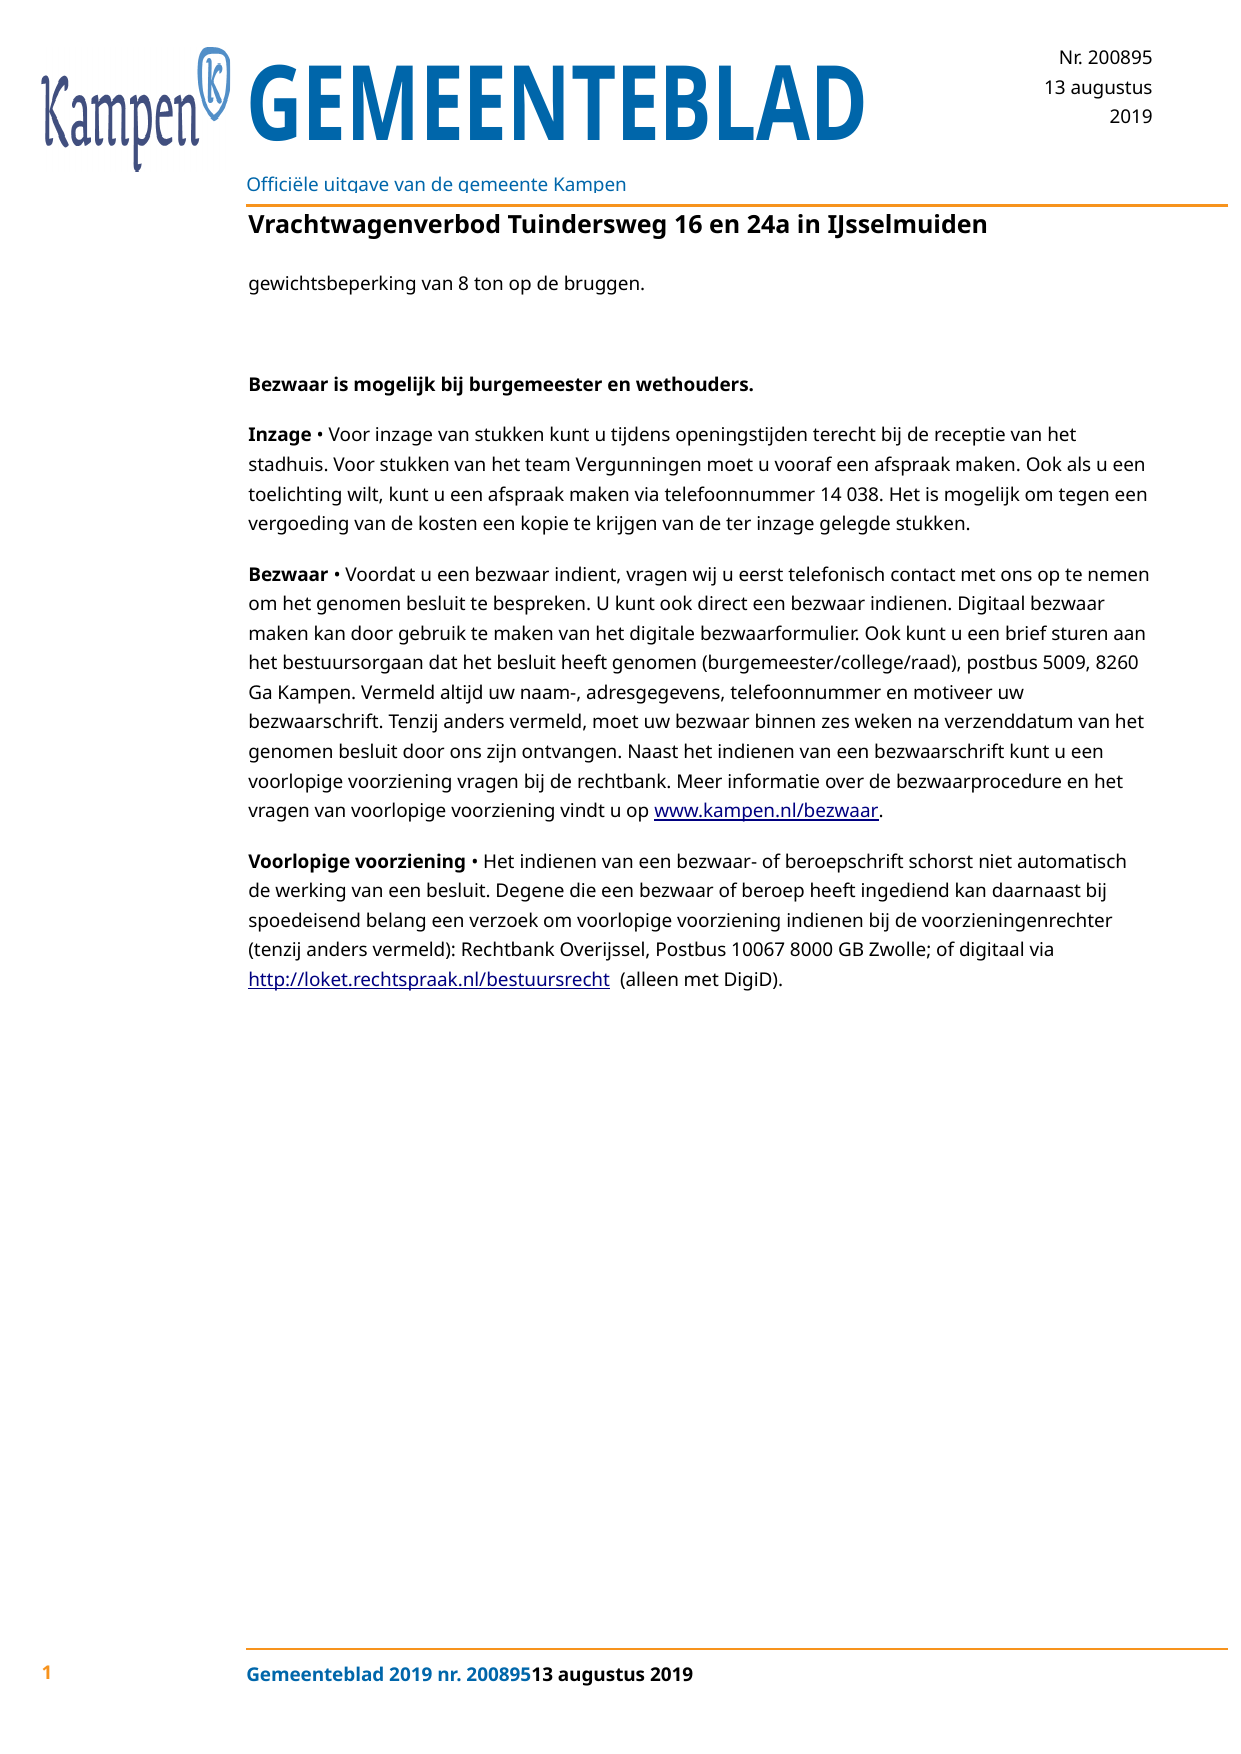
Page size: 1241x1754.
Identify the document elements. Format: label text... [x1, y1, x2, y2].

text Bezwaar • Voordat u een bezwaar indient, vragen wij u eerst telefonisch contact met ons op te nemen om het genomen besluit te bespreken. U kunt ook direct een bezwaar indienen. Digitaal bezwaar maken kan door gebruik te maken van het digitale bezwaarformulier. Ook kunt u een brief sturen aan het bestuursorgaan dat het besluit heeft genomen (burgemeester/college/raad), postbus 5009, 8260 Ga Kampen. Vermeld altijd uw naam-, adresgegevens, telefoonnummer en motiveer uw bezwaarschrift. Tenzij anders vermeld, moet uw bezwaar binnen zes weken na verzenddatum van het genomen besluit door ons zijn ontvangen. Naast het indienen van een bezwaarschrift kunt u een voorlopige voorziening vragen bij de rechtbank. Meer informatie over de bezwaarprocedure en het vragen van voorlopige voorziening vindt u op www.kampen.nl/bezwaar. [248, 561, 1152, 823]
text Voorlopige voorziening • Het indienen van een bezwaar- of beroepschrift schorst niet automatisch de werking van een besluit. Degene die een bezwaar of beroep heeft ingediend kan daarnaast bij spoedeisend belang een verzoek om voorlopige voorziening indienen bij de voorzieningenrechter (tenzij anders vermeld): Rechtbank Overijssel, Postbus 10067 8000 GB Zwolle; of digitaal via http://loket.rechtspraak.nl/bestuursrecht (alleen met DigiD). [248, 848, 1152, 992]
picture [41, 47, 231, 172]
text Bezwaar is mogelijk bij burgemeester en wethouders. [248, 371, 1152, 397]
text gewichtsbeperking van 8 ton op de bruggen. [248, 270, 1152, 296]
text Vrachtwagenverbod Tuindersweg 16 en 24a in IJsselmuiden [248, 207, 1152, 241]
text Inzage • Voor inzage van stukken kunt u tijdens openingstijden terecht bij de receptie van het stadhuis. Voor stukken van het team Vergunningen moet u vooraf een afspraak maken. Ook als u een toelichting wilt, kunt u een afspraak maken via telefoonnummer 14 038. Het is mogelijk om tegen een vergoeding van de kosten een kopie te krijgen van de ter inzage gelegde stukken. [248, 422, 1152, 536]
